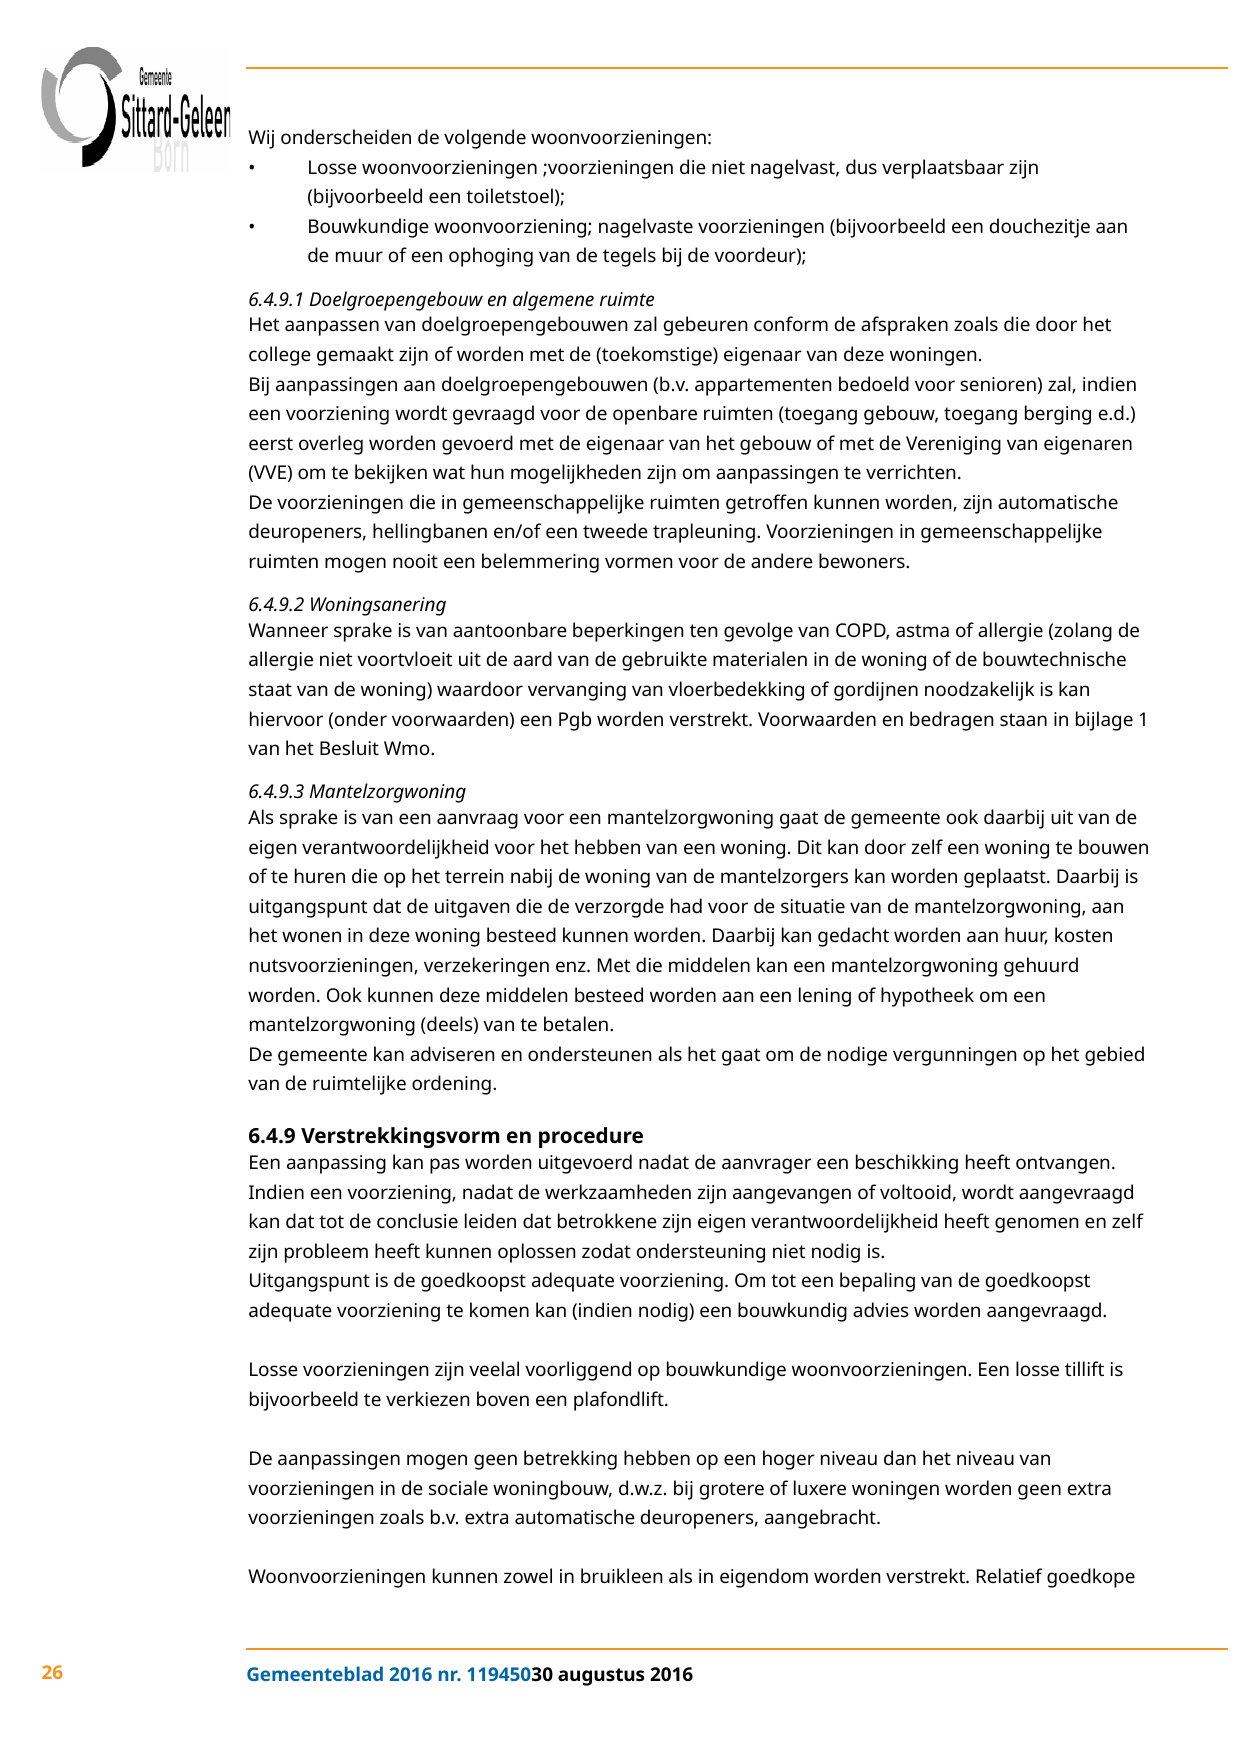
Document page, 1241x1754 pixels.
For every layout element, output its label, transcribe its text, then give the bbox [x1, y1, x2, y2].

text Losse voorzieningen zijn veelal voorliggend op bouwkundige woonvoorzieningen. Een losse tillift is bijvoorbeeld te verkiezen boven een plafondlift. [248, 1356, 1152, 1412]
text 6.4.9.3 Mantelzorgwoning [248, 778, 1152, 804]
list Bouwkundige woonvoorziening; nagelvaste voorzieningen (bijvoorbeeld een douchezitje aan de muur of een ophoging van de tegels bij de voordeur); [248, 213, 1152, 268]
text 6.4.9 Verstrekkingsvorm en procedure [248, 1121, 1152, 1149]
text Uitgangspunt is de goedkoopst adequate voorziening. Om tot een bepaling van de goedkoopst adequate voorziening te komen kan (indien nodig) een bouwkundig advies worden aangevraagd. [248, 1268, 1152, 1323]
picture [41, 47, 231, 172]
text De gemeente kan adviseren en ondersteunen als het gaat om de nodige vergunningen op het gebied van de ruimtelijke ordening. [248, 1041, 1152, 1096]
text De voorzieningen die in gemeenschappelijke ruimten getroffen kunnen worden, zijn automatische deuropeners, hellingbanen en/of een tweede trapleuning. Voorzieningen in gemeenschappelijke ruimten mogen nooit een belemmering vormen voor de andere bewoners. [248, 489, 1152, 574]
text Als sprake is van een aanvraag voor een mantelzorgwoning gaat de gemeente ook daarbij uit van de eigen verantwoordelijkheid voor het hebben van een woning. Dit kan door zelf een woning te bouwen of te huren die op het terrein nabij de woning van de mantelzorgers kan worden geplaatst. Daarbij is uitgangspunt dat de uitgaven die de verzorgde had voor de situatie van de mantelzorgwoning, aan het wonen in deze woning besteed kunnen worden. Daarbij kan gedacht worden aan huur, kosten nutsvoorzieningen, verzekeringen enz. Met die middelen kan een mantelzorgwoning gehuurd worden. Ook kunnen deze middelen besteed worden aan een lening of hypotheek om een mantelzorgwoning (deels) van te betalen. [248, 804, 1152, 1037]
text Het aanpassen van doelgroepengebouwen zal gebeuren conform de afspraken zoals die door het college gemaakt zijn of worden met de (toekomstige) eigenaar van deze woningen. [248, 312, 1152, 367]
text Bij aanpassingen aan doelgroepengebouwen (b.v. appartementen bedoeld voor senioren) zal, indien een voorziening wordt gevraagd voor de openbare ruimten (toegang gebouw, toegang berging e.d.) eerst overleg worden gevoerd met de eigenaar van het gebouw of met de Vereniging van eigenaren (VVE) om te bekijken wat hun mogelijkheden zijn om aanpassingen te verrichten. [248, 371, 1152, 485]
text Wij onderscheiden de volgende woonvoorzieningen: [248, 124, 1152, 150]
text Woonvoorzieningen kunnen zowel in bruikleen als in eigendom worden verstrekt. Relatief goedkope [248, 1563, 1152, 1589]
text De aanpassingen mogen geen betrekking hebben op een hoger niveau dan het niveau van voorzieningen in de sociale woningbouw, d.w.z. bij grotere of luxere woningen worden geen extra voorzieningen zoals b.v. extra automatische deuropeners, aangebracht. [248, 1445, 1152, 1530]
text Een aanpassing kan pas worden uitgevoerd nadat de aanvrager een beschikking heeft ontvangen. Indien een voorziening, nadat de werkzaamheden zijn aangevangen of voltooid, wordt aangevraagd kan dat tot de conclusie leiden dat betrokkene zijn eigen verantwoordelijkheid heeft genomen en zelf zijn probleem heeft kunnen oplossen zodat ondersteuning niet nodig is. [248, 1149, 1152, 1264]
text 6.4.9.2 Woningsanering [248, 591, 1152, 617]
text 6.4.9.1 Doelgroepengebouw en algemene ruimte [248, 286, 1152, 312]
list Losse woonvoorzieningen ;voorzieningen die niet nagelvast, dus verplaatsbaar zijn (bijvoorbeeld een toiletstoel); [248, 154, 1152, 209]
text Wanneer sprake is van aantoonbare beperkingen ten gevolge van COPD, astma of allergie (zolang de allergie niet voortvloeit uit de aard van de gebruikte materialen in de woning of de bouwtechnische staat van de woning) waardoor vervanging van vloerbedekking of gordijnen noodzakelijk is kan hiervoor (onder voorwaarden) een Pgb worden verstrekt. Voorwaarden en bedragen staan in bijlage 1 van het Besluit Wmo. [248, 617, 1152, 761]
